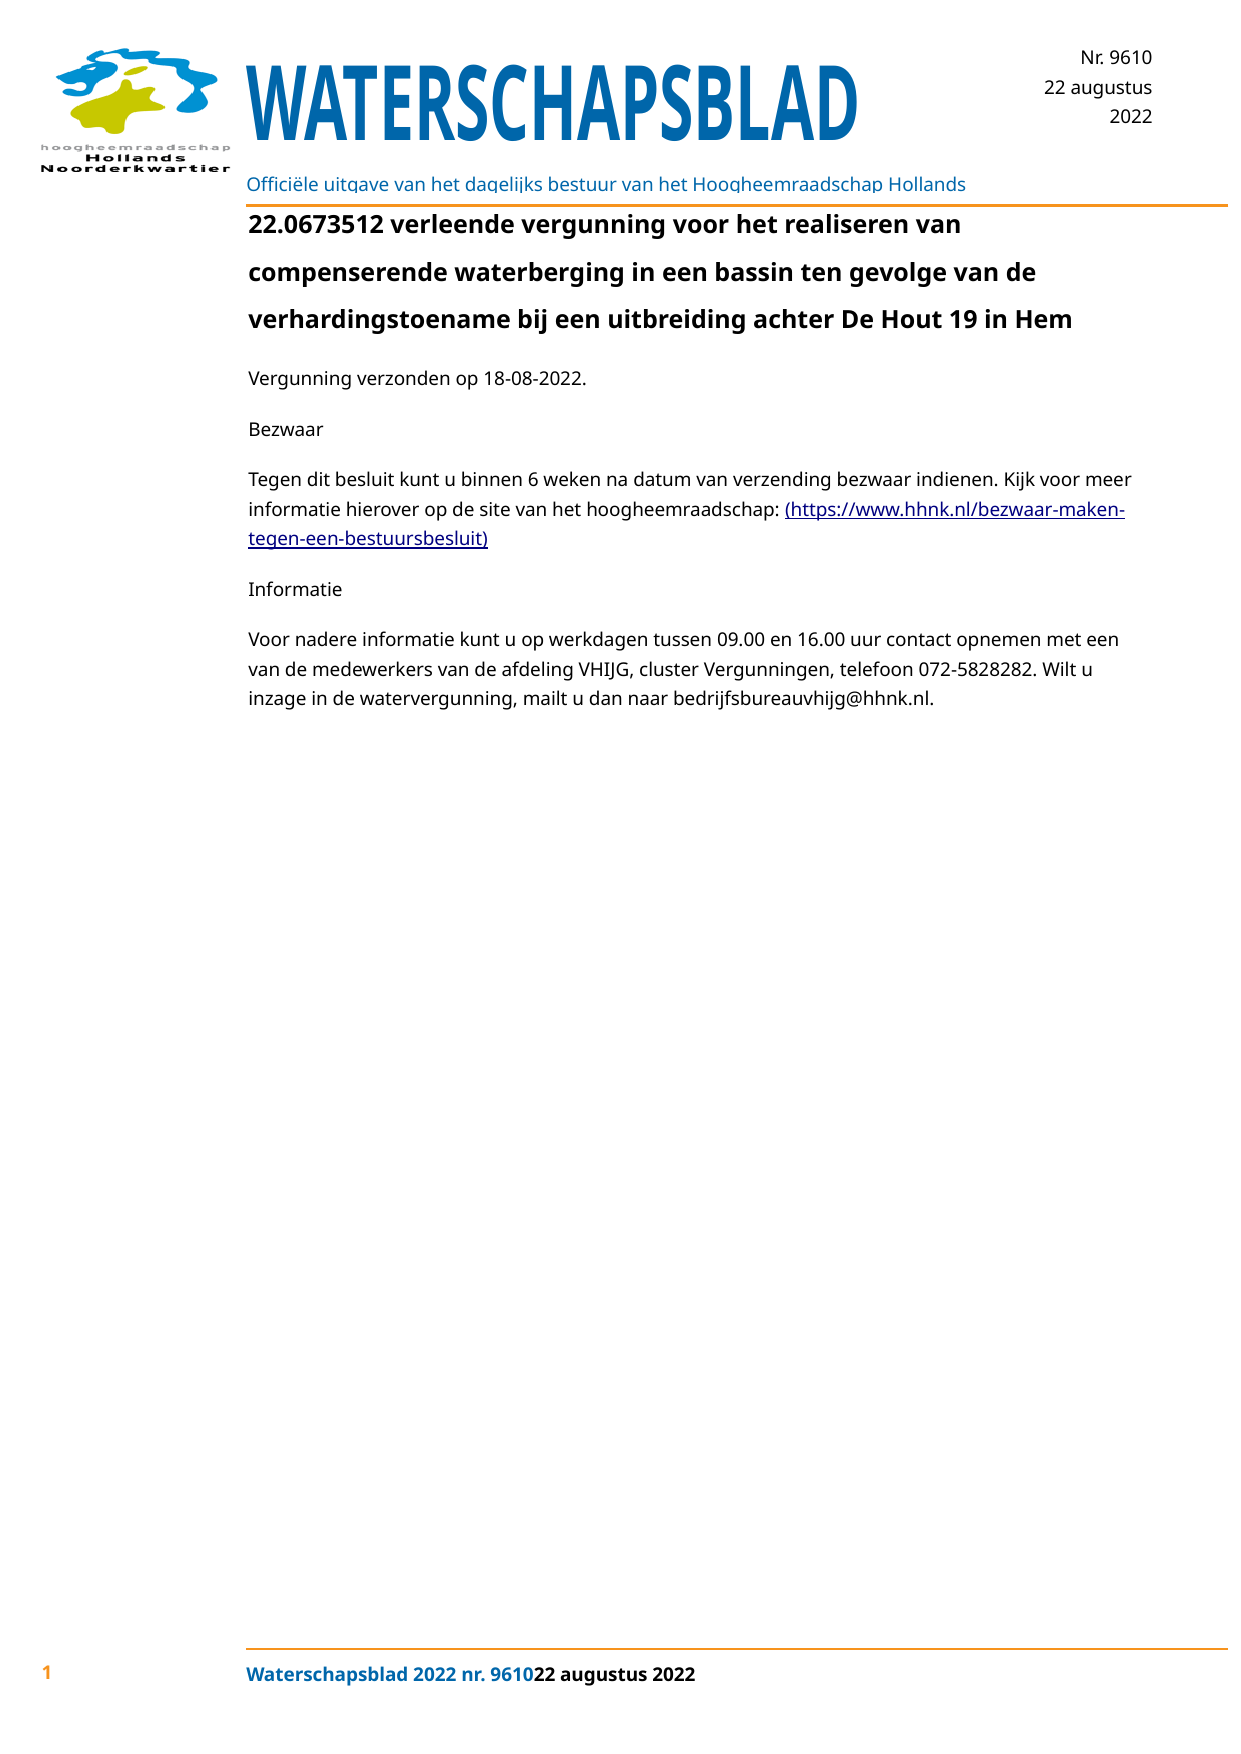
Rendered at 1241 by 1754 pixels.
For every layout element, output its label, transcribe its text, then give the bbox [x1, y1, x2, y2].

text Voor nadere informatie kunt u op werkdagen tussen 09.00 en 16.00 uur contact opnemen met een van de medewerkers van de afdeling VHIJG, cluster Vergunningen, telefoon 072-5828282. Wilt u inzage in de watervergunning, mailt u dan naar bedrijfsbureauvhijg@hhnk.nl. [248, 626, 1152, 711]
text Bezwaar [248, 416, 1152, 442]
text Vergunning verzonden op 18-08-2022. [248, 366, 1152, 391]
text Tegen dit besluit kunt u binnen 6 weken na datum van verzending bezwaar indienen. Kijk voor meer informatie hierover op de site van het hoogheemraadschap: (https://www.hhnk.nl/bezwaar-maken-tegen-een-bestuursbesluit) [248, 466, 1152, 551]
text 22.0673512 verleende vergunning voor het realiseren van compenserende waterberging in een bassin ten gevolge van de verhardingstoename bij een uitbreiding achter De Hout 19 in Hem [248, 207, 1152, 336]
picture [41, 47, 231, 172]
text Informatie [248, 576, 1152, 602]
